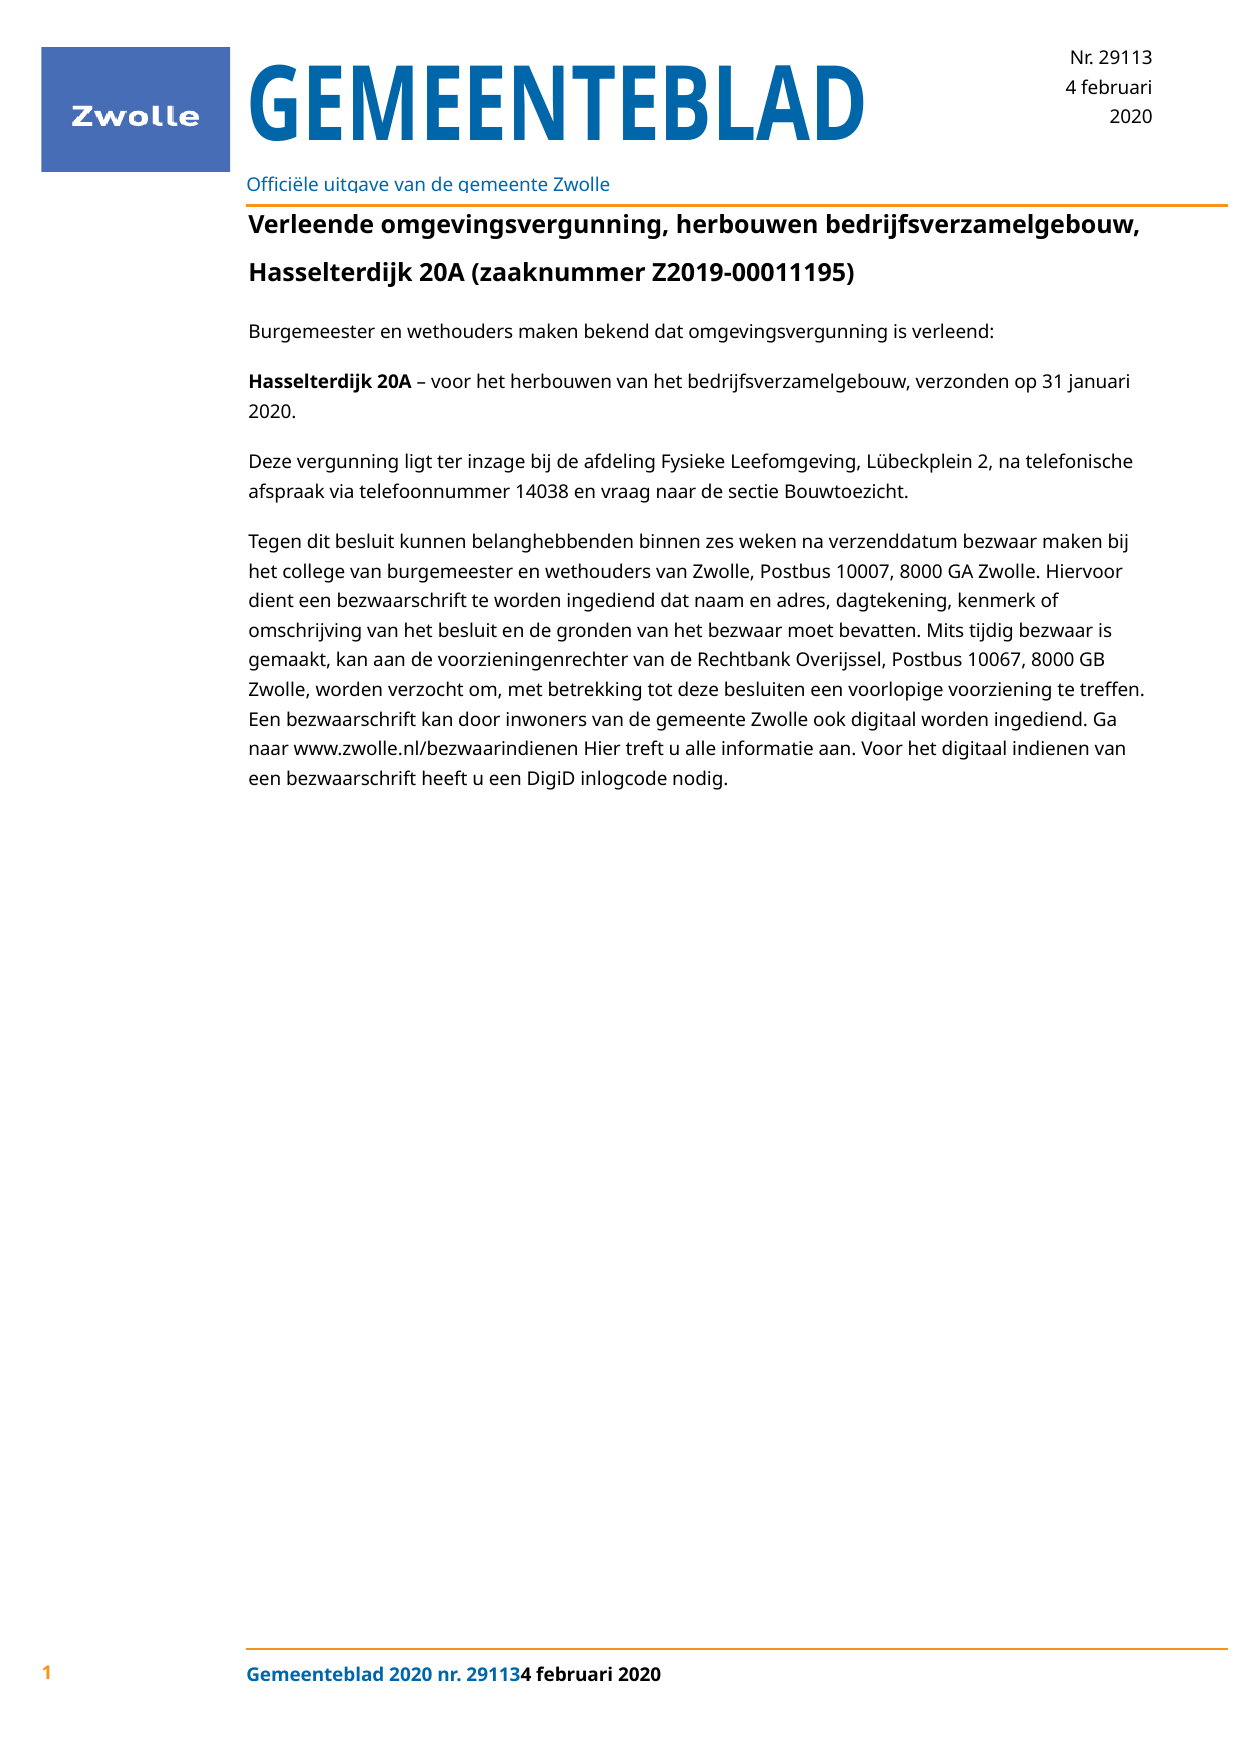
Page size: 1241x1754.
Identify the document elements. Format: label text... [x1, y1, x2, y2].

picture [41, 47, 231, 172]
text Deze vergunning ligt ter inzage bij de afdeling Fysieke Leefomgeving, Lübeckplein 2, na telefonische afspraak via telefoonnummer 14038 en vraag naar de sectie Bouwtoezicht. [248, 448, 1152, 504]
text Burgemeester en wethouders maken bekend dat omgevingsvergunning is verleend: [248, 318, 1152, 344]
text Hasselterdijk 20A – voor het herbouwen van het bedrijfsverzamelgebouw, verzonden op 31 januari 2020. [248, 368, 1152, 424]
text Verleende omgevingsvergunning, herbouwen bedrijfsverzamelgebouw, Hasselterdijk 20A (zaaknummer Z2019-00011195) [248, 207, 1152, 288]
text Tegen dit besluit kunnen belanghebbenden binnen zes weken na verzenddatum bezwaar maken bij het college van burgemeester en wethouders van Zwolle, Postbus 10007, 8000 GA Zwolle. Hiervoor dient een bezwaarschrift te worden ingediend dat naam en adres, dagtekening, kenmerk of omschrijving van het besluit en de gronden van het bezwaar moet bevatten. Mits tijdig bezwaar is gemaakt, kan aan de voorzieningenrechter van de Rechtbank Overijssel, Postbus 10067, 8000 GB Zwolle, worden verzocht om, met betrekking tot deze besluiten een voorlopige voorziening te treffen. Een bezwaarschrift kan door inwoners van de gemeente Zwolle ook digitaal worden ingediend. Ga naar www.zwolle.nl/bezwaarindienen Hier treft u alle informatie aan. Voor het digitaal indienen van een bezwaarschrift heeft u een DigiD inlogcode nodig. [248, 528, 1152, 791]
